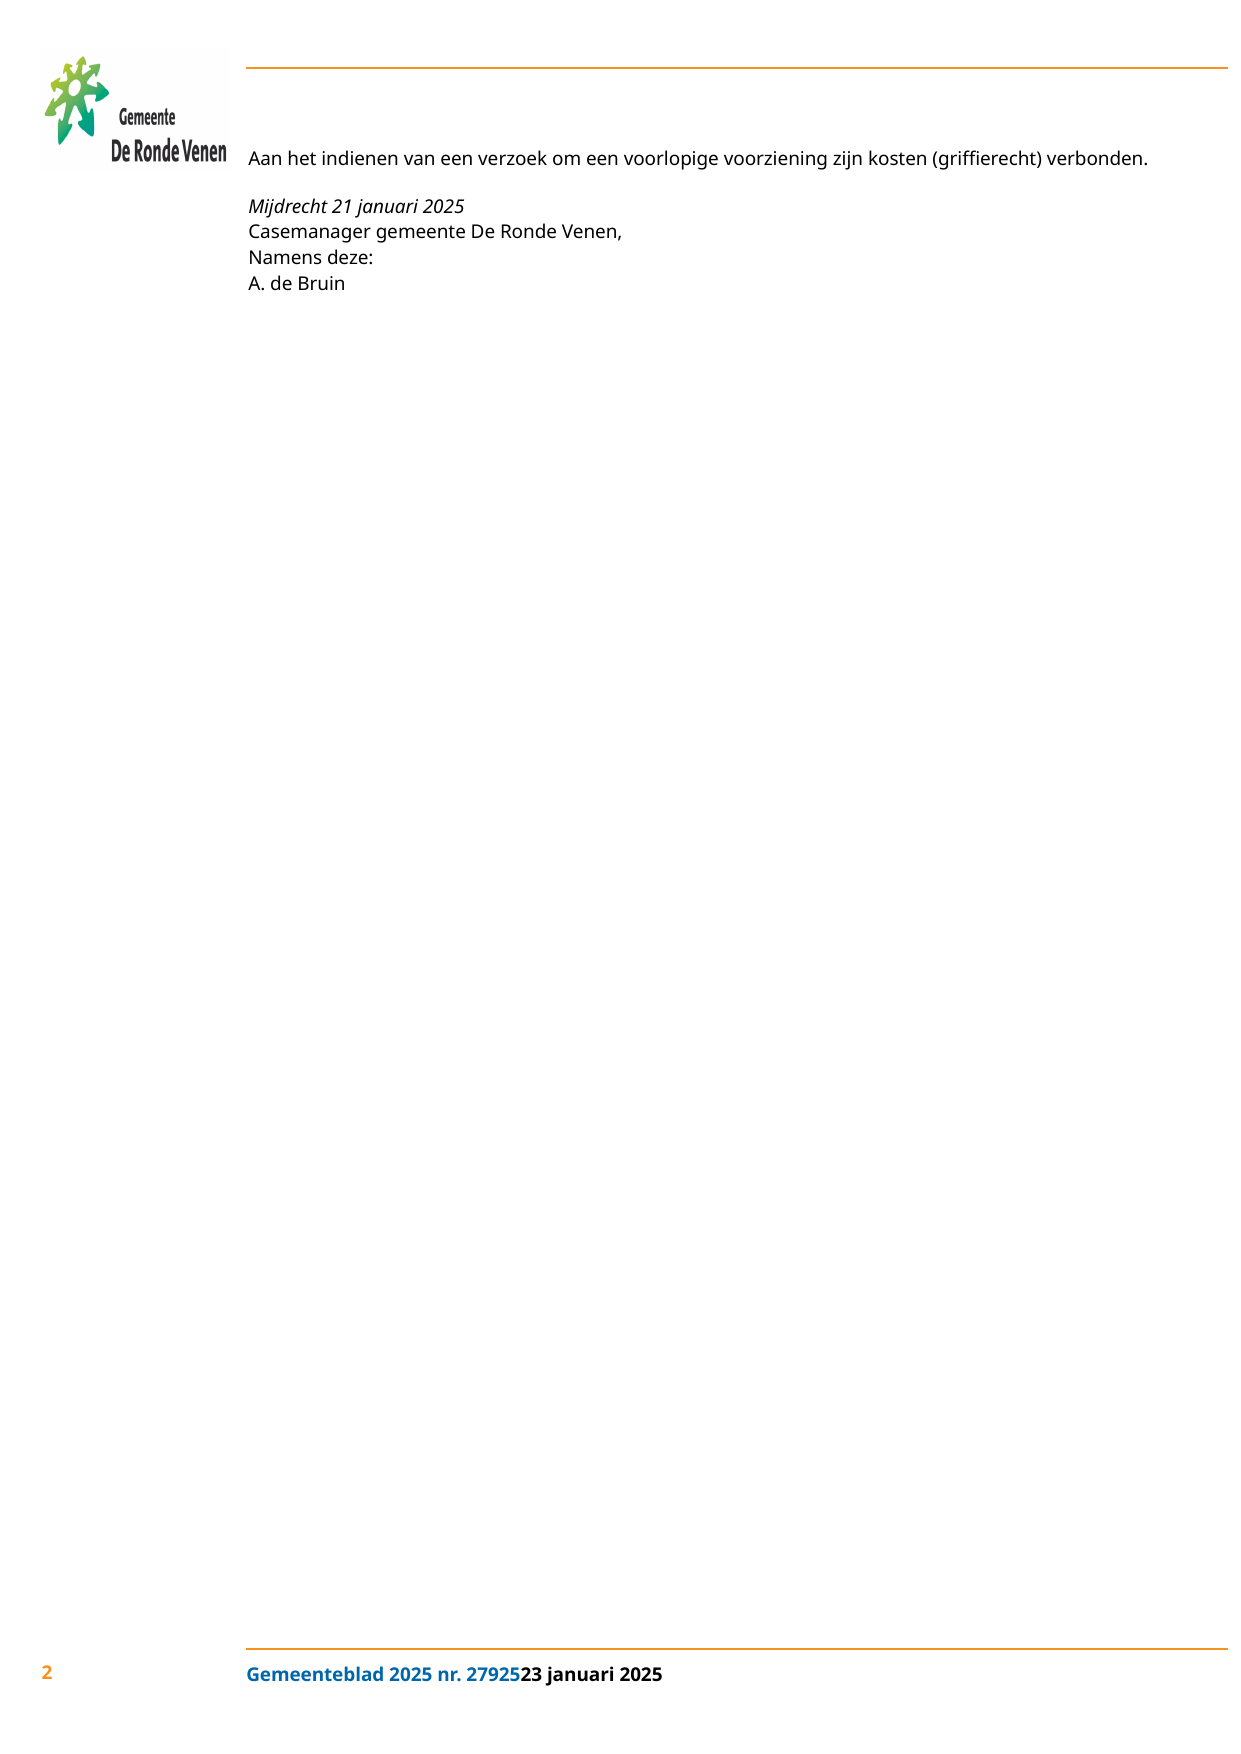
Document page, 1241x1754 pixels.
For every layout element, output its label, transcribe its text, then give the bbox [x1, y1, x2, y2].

text Casemanager gemeente De Ronde Venen, [248, 219, 1152, 244]
text Aan het indienen van een verzoek om een voorlopige voorziening zijn kosten (griffierecht) verbonden. [248, 145, 1152, 171]
text Mijdrecht 21 januari 2025 [248, 193, 1152, 219]
text A. de Bruin [248, 270, 1152, 296]
text Namens deze: [248, 244, 1152, 270]
picture [41, 47, 231, 172]
